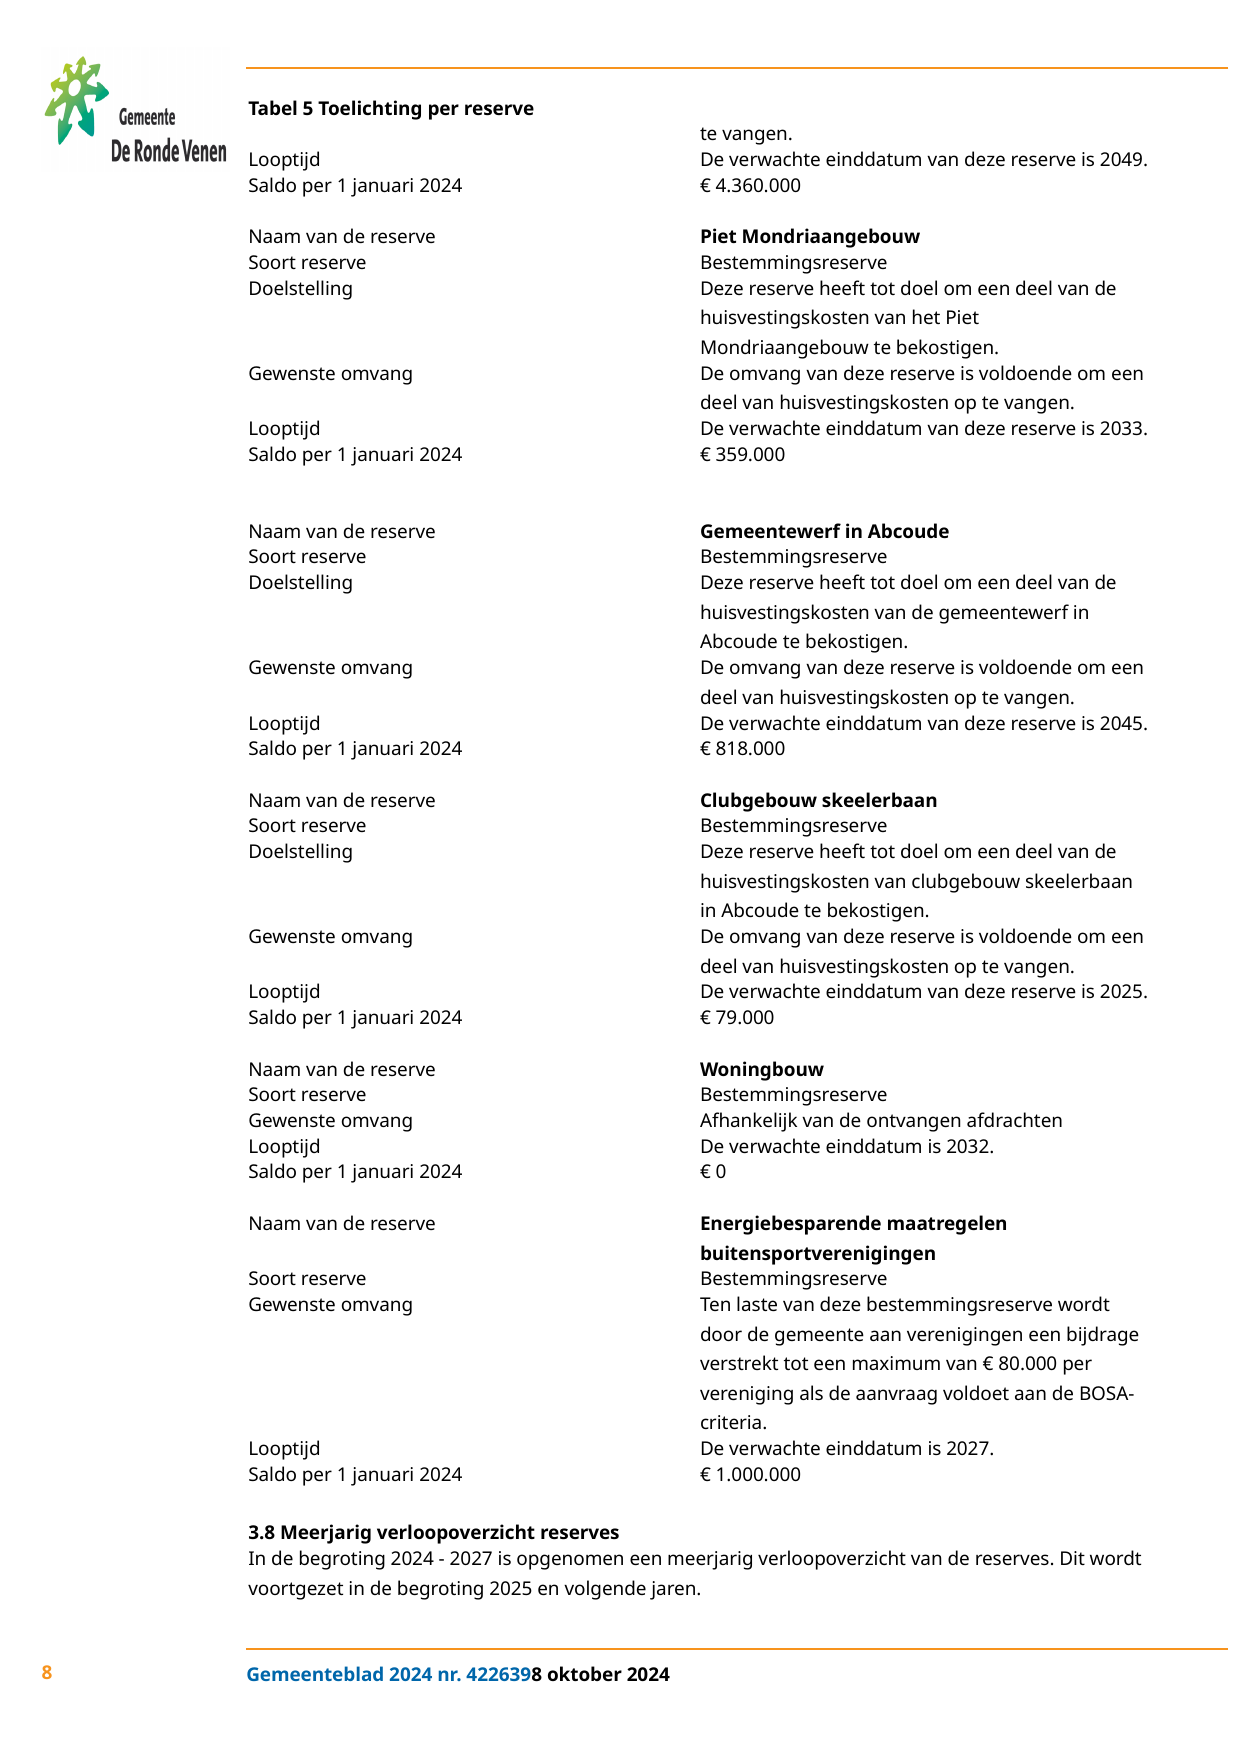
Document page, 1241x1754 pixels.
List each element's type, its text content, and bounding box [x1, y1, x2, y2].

table_cell Looptijd [248, 146, 700, 172]
table_cell Soort reserve [248, 544, 700, 569]
table_cell [700, 761, 1152, 787]
table_cell Looptijd [248, 1435, 700, 1461]
table_cell Gewenste omvang [248, 1107, 700, 1133]
table_cell € 0 [700, 1159, 1152, 1184]
table_cell De omvang van deze reserve is voldoende om een deel van huisvestingskosten op te vangen. [700, 654, 1152, 710]
table_cell [700, 467, 1152, 492]
table_cell Deze reserve heeft tot doel om een deel van de huisvestingskosten van clubgebouw skeelerbaan in Abcoude te bekostigen. [700, 838, 1152, 923]
table_cell Gewenste omvang [248, 1291, 700, 1435]
table_cell [248, 121, 700, 146]
table_cell [700, 492, 1152, 518]
table_cell € 359.000 [700, 441, 1152, 467]
table_cell Saldo per 1 januari 2024 [248, 1004, 700, 1030]
table_cell De verwachte einddatum van deze reserve is 2025. [700, 979, 1152, 1004]
table_cell Afhankelijk van de ontvangen afdrachten [700, 1107, 1152, 1133]
table_cell Clubgebouw skeelerbaan [700, 787, 1152, 813]
table_cell Naam van de reserve [248, 787, 700, 813]
table_cell Looptijd [248, 415, 700, 441]
table_cell Soort reserve [248, 1265, 700, 1291]
table_cell Gemeentewerf in Abcoude [700, 518, 1152, 544]
table_cell [248, 492, 700, 518]
table_cell De verwachte einddatum van deze reserve is 2045. [700, 710, 1152, 735]
table_cell Doelstelling [248, 838, 700, 923]
table_cell Soort reserve [248, 249, 700, 275]
table_cell Bestemmingsreserve [700, 544, 1152, 569]
table_cell Bestemmingsreserve [700, 813, 1152, 838]
table_cell Gewenste omvang [248, 923, 700, 978]
table_cell Naam van de reserve [248, 518, 700, 544]
table_cell Ten laste van deze bestemmingsreserve wordt door de gemeente aan verenigingen een bijdrage verstrekt tot een maximum van € 80.000 per vereniging als de aanvraag voldoet aan de BOSA-criteria. [700, 1291, 1152, 1435]
table_cell Woningbouw [700, 1056, 1152, 1081]
table_cell Naam van de reserve [248, 1210, 700, 1265]
table_cell Gewenste omvang [248, 360, 700, 415]
table_cell Looptijd [248, 710, 700, 735]
text In de begroting 2024 - 2027 is opgenomen een meerjarig verloopoverzicht van de reserves. Dit wordt voortgezet in de begroting 2025 en volgende jaren. [248, 1545, 1152, 1601]
table_cell Soort reserve [248, 813, 700, 838]
table_cell [248, 198, 700, 223]
table_cell Bestemmingsreserve [700, 249, 1152, 275]
table_cell Deze reserve heeft tot doel om een deel van de huisvestingskosten van de gemeentewerf in Abcoude te bekostigen. [700, 570, 1152, 654]
table_cell Saldo per 1 januari 2024 [248, 1461, 700, 1487]
picture [41, 47, 231, 172]
table_cell Saldo per 1 januari 2024 [248, 735, 700, 761]
text 3.8 Meerjarig verloopoverzicht reserves [248, 1519, 1152, 1545]
table_cell Saldo per 1 januari 2024 [248, 172, 700, 198]
table_cell Bestemmingsreserve [700, 1265, 1152, 1291]
table_cell Deze reserve heeft tot doel om een deel van de huisvestingskosten van het Piet Mondriaangebouw te bekostigen. [700, 275, 1152, 360]
table_cell [248, 1184, 700, 1210]
table_cell Doelstelling [248, 570, 700, 654]
table_cell De verwachte einddatum is 2032. [700, 1133, 1152, 1159]
table_cell Saldo per 1 januari 2024 [248, 1159, 700, 1184]
table_cell € 4.360.000 [700, 172, 1152, 198]
table_cell De verwachte einddatum van deze reserve is 2049. [700, 146, 1152, 172]
table_cell € 79.000 [700, 1004, 1152, 1030]
table_cell [700, 1184, 1152, 1210]
table_cell Piet Mondriaangebouw [700, 224, 1152, 249]
table_cell [248, 467, 700, 492]
table_cell [700, 198, 1152, 223]
table_cell Saldo per 1 januari 2024 [248, 441, 700, 467]
table_cell € 1.000.000 [700, 1461, 1152, 1487]
table_cell [700, 1030, 1152, 1056]
table_cell De verwachte einddatum is 2027. [700, 1435, 1152, 1461]
table_cell De omvang van deze reserve is voldoende om een deel van huisvestingskosten op te vangen. [700, 923, 1152, 978]
table_cell De omvang van deze reserve is voldoende om een deel van huisvestingskosten op te vangen. [700, 360, 1152, 415]
table_cell Doelstelling [248, 275, 700, 360]
table_cell Bestemmingsreserve [700, 1081, 1152, 1107]
table_cell Looptijd [248, 979, 700, 1004]
table_cell Naam van de reserve [248, 1056, 700, 1081]
table_cell Energiebesparende maatregelen buitensportverenigingen [700, 1210, 1152, 1265]
table_cell Soort reserve [248, 1081, 700, 1107]
table_cell € 818.000 [700, 735, 1152, 761]
table_cell te vangen. [700, 121, 1152, 146]
table_cell De verwachte einddatum van deze reserve is 2033. [700, 415, 1152, 441]
table_cell [248, 761, 700, 787]
table_cell Looptijd [248, 1133, 700, 1159]
table_header Tabel 5 Toelichting per reserve [248, 95, 1152, 121]
table_cell [248, 1030, 700, 1056]
table_cell Naam van de reserve [248, 224, 700, 249]
table_cell Gewenste omvang [248, 654, 700, 710]
